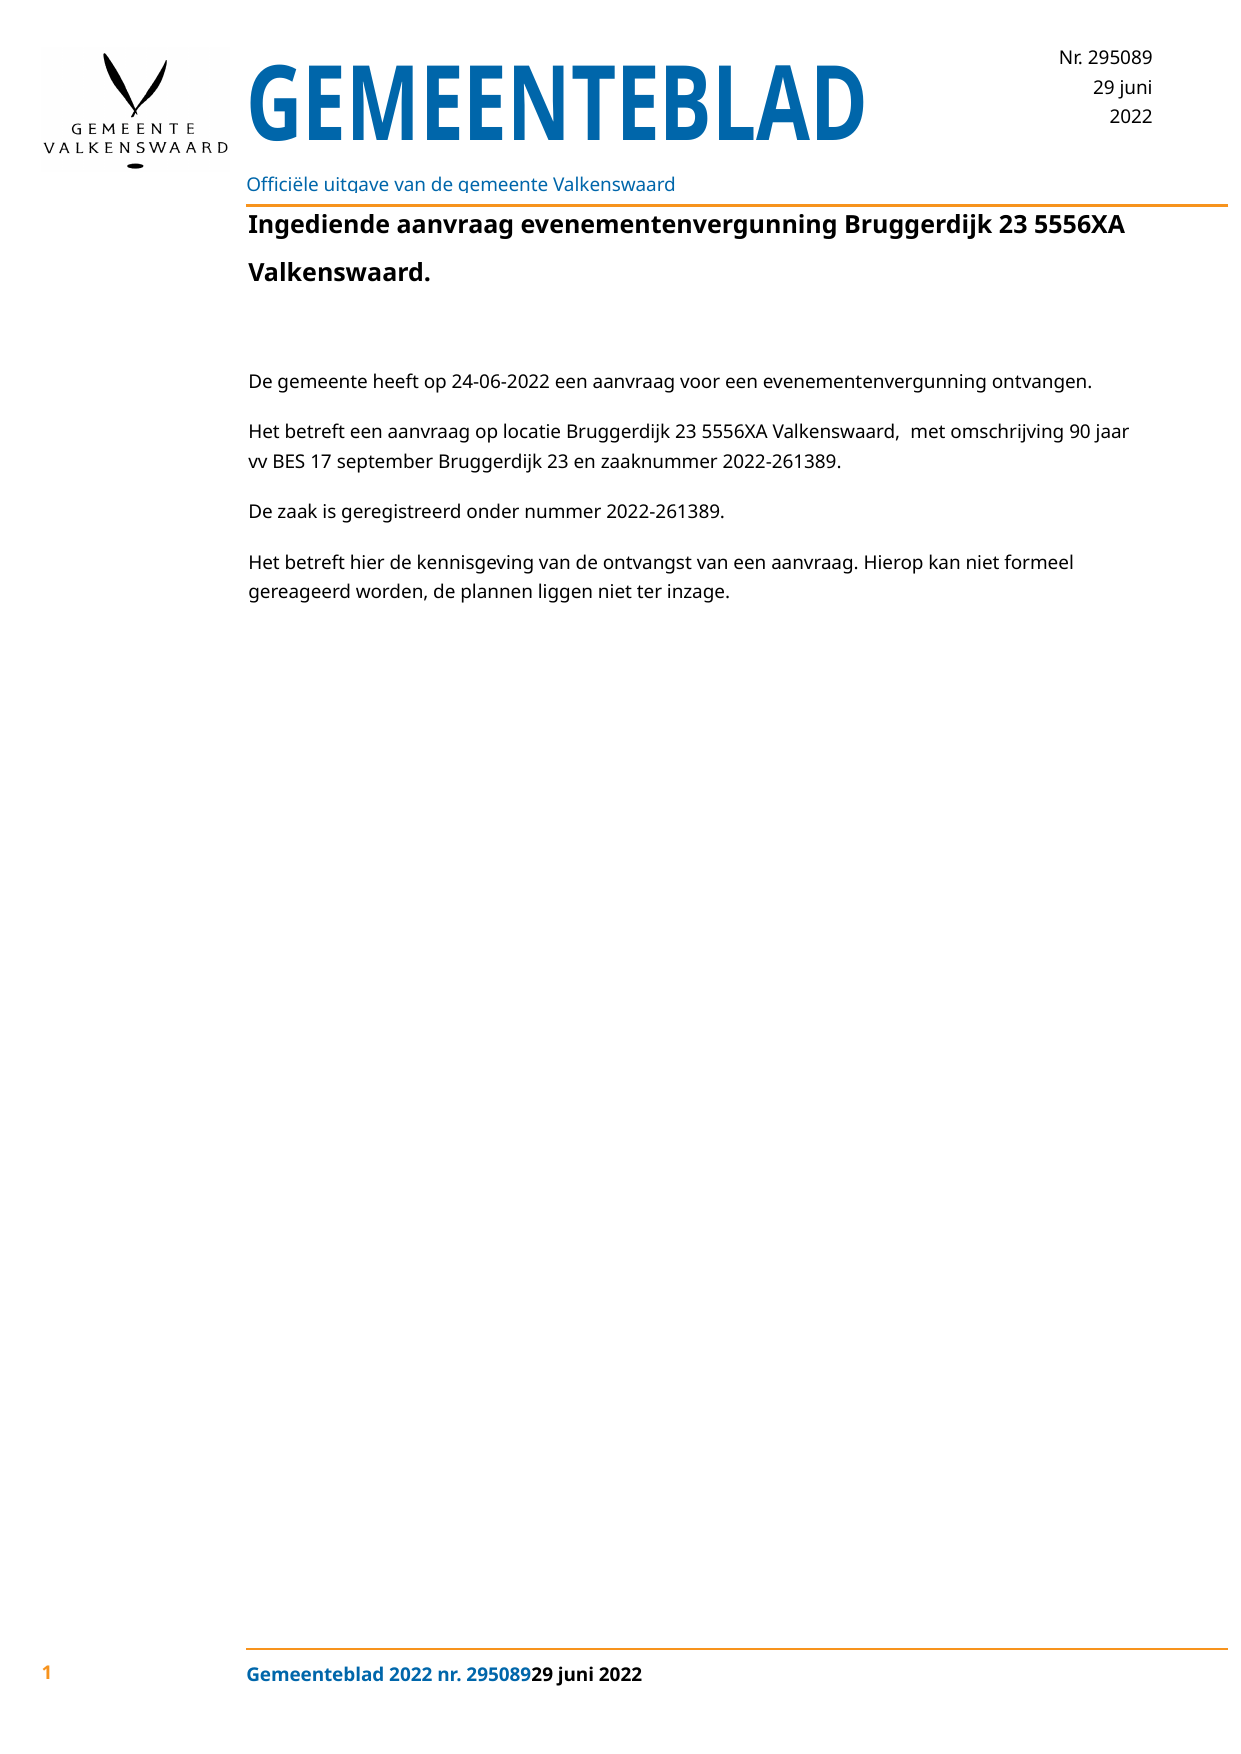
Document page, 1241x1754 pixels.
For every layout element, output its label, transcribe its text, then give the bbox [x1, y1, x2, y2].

text De zaak is geregistreerd onder nummer 2022-261389. [248, 499, 1152, 524]
text Het betreft hier de kennisgeving van de ontvangst van een aanvraag. Hierop kan niet formeel gereageerd worden, de plannen liggen niet ter inzage. [248, 549, 1152, 604]
text De gemeente heeft op 24-06-2022 een aanvraag voor een evenementenvergunning ontvangen. [248, 368, 1152, 394]
picture [41, 47, 231, 172]
text Het betreft een aanvraag op locatie Bruggerdijk 23 5556XA Valkenswaard, met omschrijving 90 jaar vv BES 17 september Bruggerdijk 23 en zaaknummer 2022-261389. [248, 419, 1152, 474]
text Ingediende aanvraag evenementenvergunning Bruggerdijk 23 5556XA Valkenswaard. [248, 207, 1152, 288]
